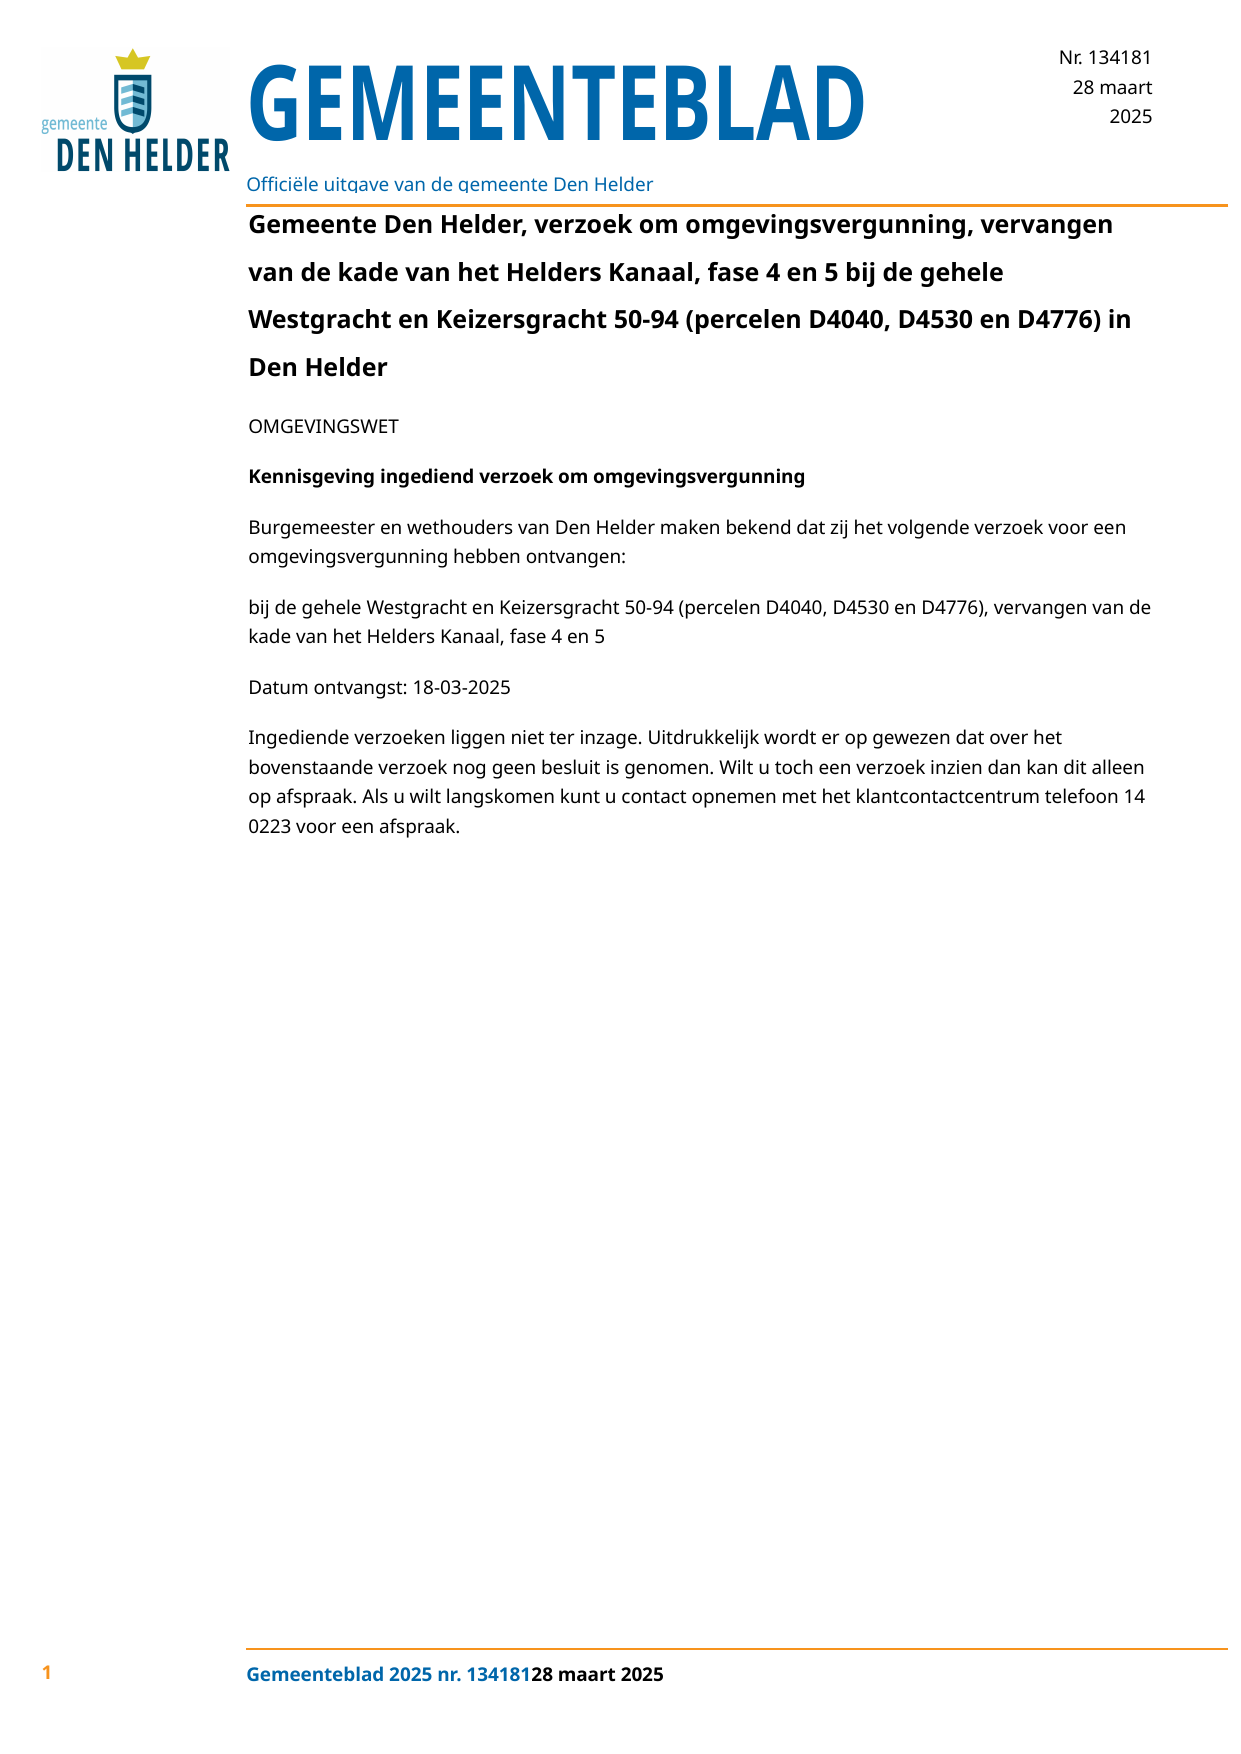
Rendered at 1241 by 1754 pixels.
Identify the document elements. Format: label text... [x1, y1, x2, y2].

picture [220, 160, 224, 172]
text Datum ontvangst: 18-03-2025 [248, 674, 1152, 700]
text Burgemeester en wethouders van Den Helder maken bekend dat zij het volgende verzoek voor een omgevingsvergunning hebben ontvangen: [248, 514, 1152, 569]
text Ingediende verzoeken liggen niet ter inzage. Uitdrukkelijk wordt er op gewezen dat over het bovenstaande verzoek nog geen besluit is genomen. Wilt u toch een verzoek inzien dan kan dit alleen op afspraak. Als u wilt langskomen kunt u contact opnemen met het klantcontactcentrum telefoon 14 0223 voor een afspraak. [248, 724, 1152, 839]
text Kennisgeving ingediend verzoek om omgevingsvergunning [248, 463, 1152, 489]
picture [182, 144, 187, 165]
picture [100, 154, 106, 172]
picture [130, 157, 135, 172]
text Gemeente Den Helder, verzoek om omgevingsvergunning, vervangen van de kade van het Helders Kanaal, fase 4 en 5 bij de gehele Westgracht en Keizersgracht 50-94 (percelen D4040, D4530 en D4776) in Den Helder [248, 207, 1152, 384]
text bij de gehele Westgracht en Keizersgracht 50-94 (percelen D4040, D4530 en D4776), vervangen van de kade van het Helders Kanaal, fase 4 en 5 [248, 594, 1152, 649]
picture [63, 144, 68, 165]
picture [41, 47, 231, 172]
text OMGEVINGSWET [248, 413, 1152, 439]
